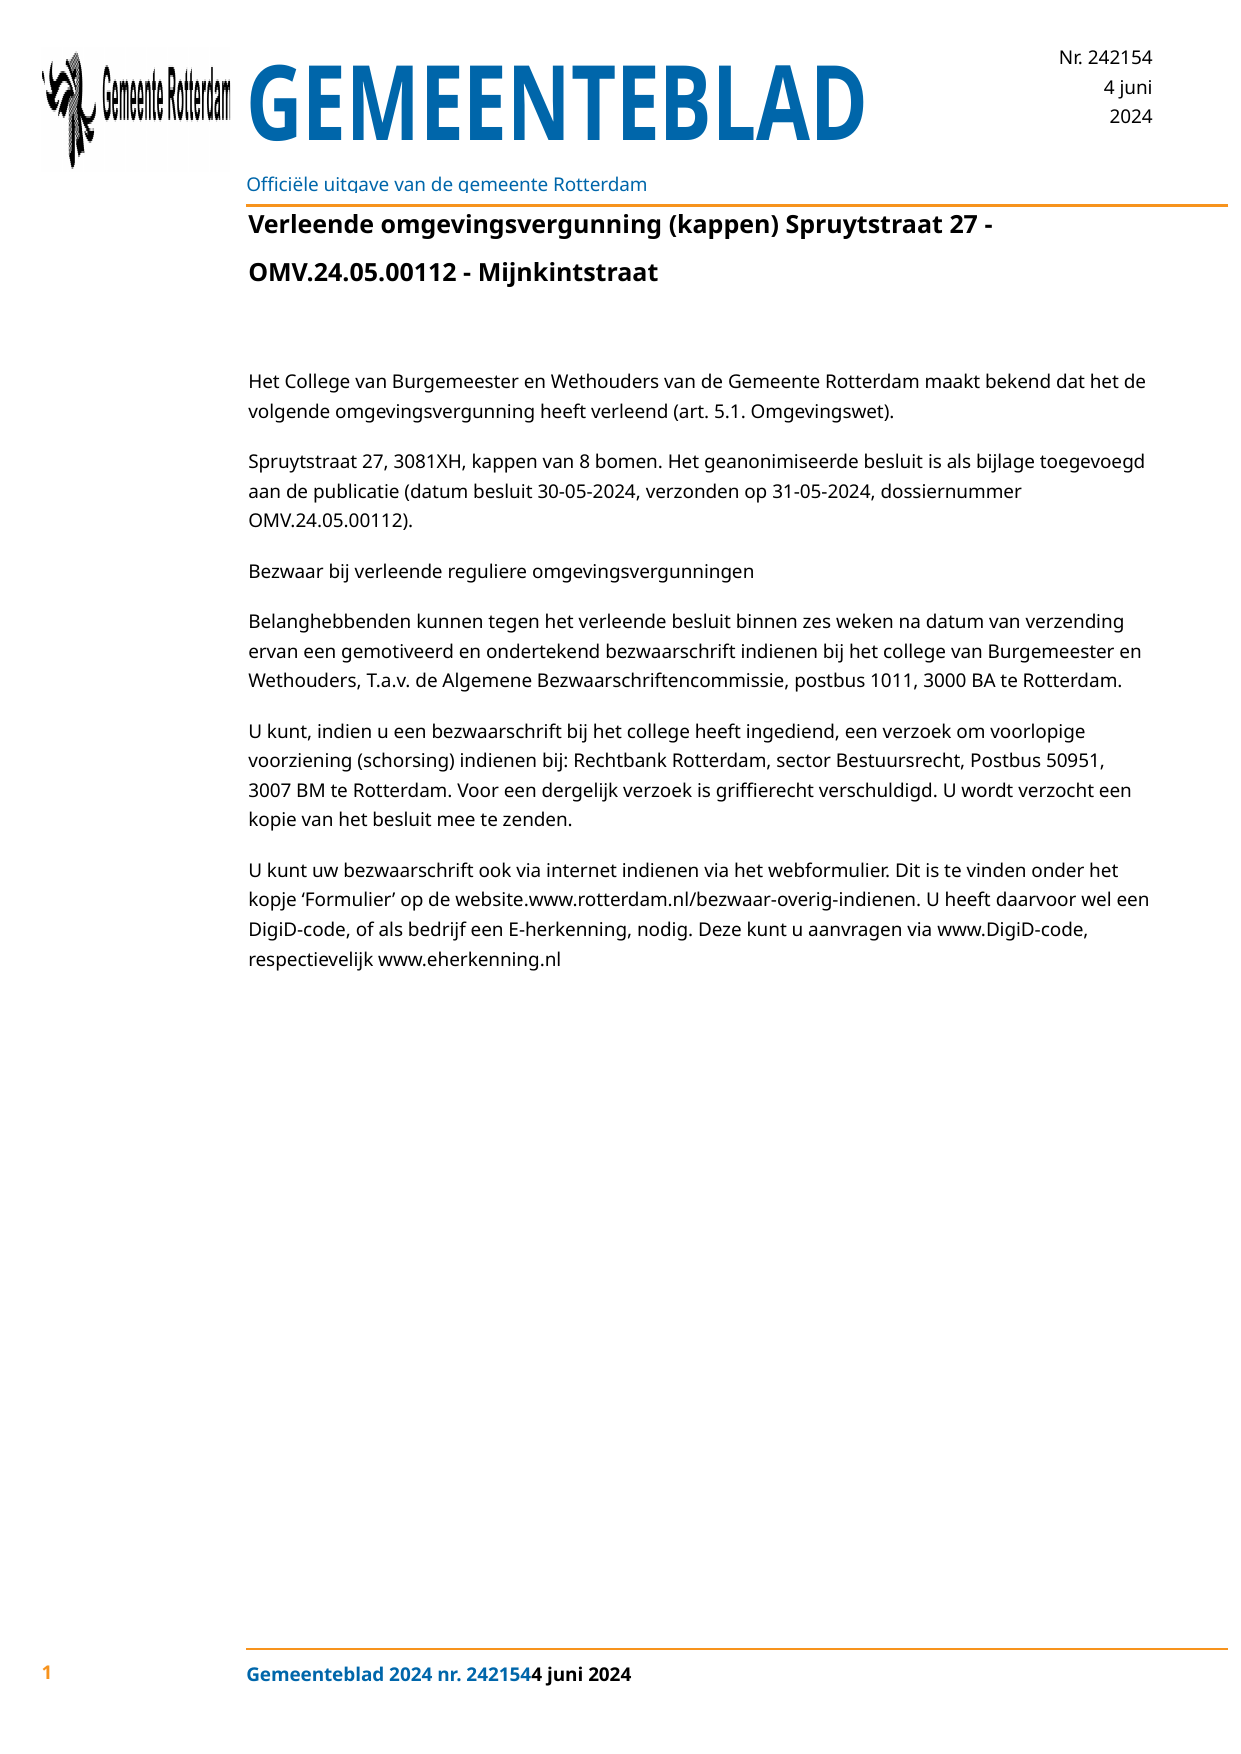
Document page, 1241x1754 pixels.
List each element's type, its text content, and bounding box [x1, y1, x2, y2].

picture [41, 47, 231, 172]
text Belanghebbenden kunnen tegen het verleende besluit binnen zes weken na datum van verzending ervan een gemotiveerd en ondertekend bezwaarschrift indienen bij het college van Burgemeester en Wethouders, T.a.v. de Algemene Bezwaarschriftencommissie, postbus 1011, 3000 BA te Rotterdam. [248, 608, 1152, 693]
text Spruytstraat 27, 3081XH, kappen van 8 bomen. Het geanonimiseerde besluit is als bijlage toegevoegd aan de publicatie (datum besluit 30-05-2024, verzonden op 31-05-2024, dossiernummer OMV.24.05.00112). [248, 448, 1152, 533]
text Het College van Burgemeester en Wethouders van de Gemeente Rotterdam maakt bekend dat het de volgende omgevingsvergunning heeft verleend (art. 5.1. Omgevingswet). [248, 368, 1152, 424]
text U kunt uw bezwaarschrift ook via internet indienen via het webformulier. Dit is te vinden onder het kopje ‘Formulier’ op de website.www.rotterdam.nl/bezwaar-overig-indienen. U heeft daarvoor wel een DigiD-code, of als bedrijf een E-herkenning, nodig. Deze kunt u aanvragen via www.DigiD-code, respectievelijk www.eherkenning.nl [248, 857, 1152, 972]
text Bezwaar bij verleende reguliere omgevingsvergunningen [248, 558, 1152, 584]
text U kunt, indien u een bezwaarschrift bij het college heeft ingediend, een verzoek om voorlopige voorziening (schorsing) indienen bij: Rechtbank Rotterdam, sector Bestuursrecht, Postbus 50951, 3007 BM te Rotterdam. Voor een dergelijk verzoek is griffierecht verschuldigd. U wordt verzocht een kopie van het besluit mee te zenden. [248, 718, 1152, 832]
text Verleende omgevingsvergunning (kappen) Spruytstraat 27 - OMV.24.05.00112 - Mijnkintstraat [248, 207, 1152, 288]
